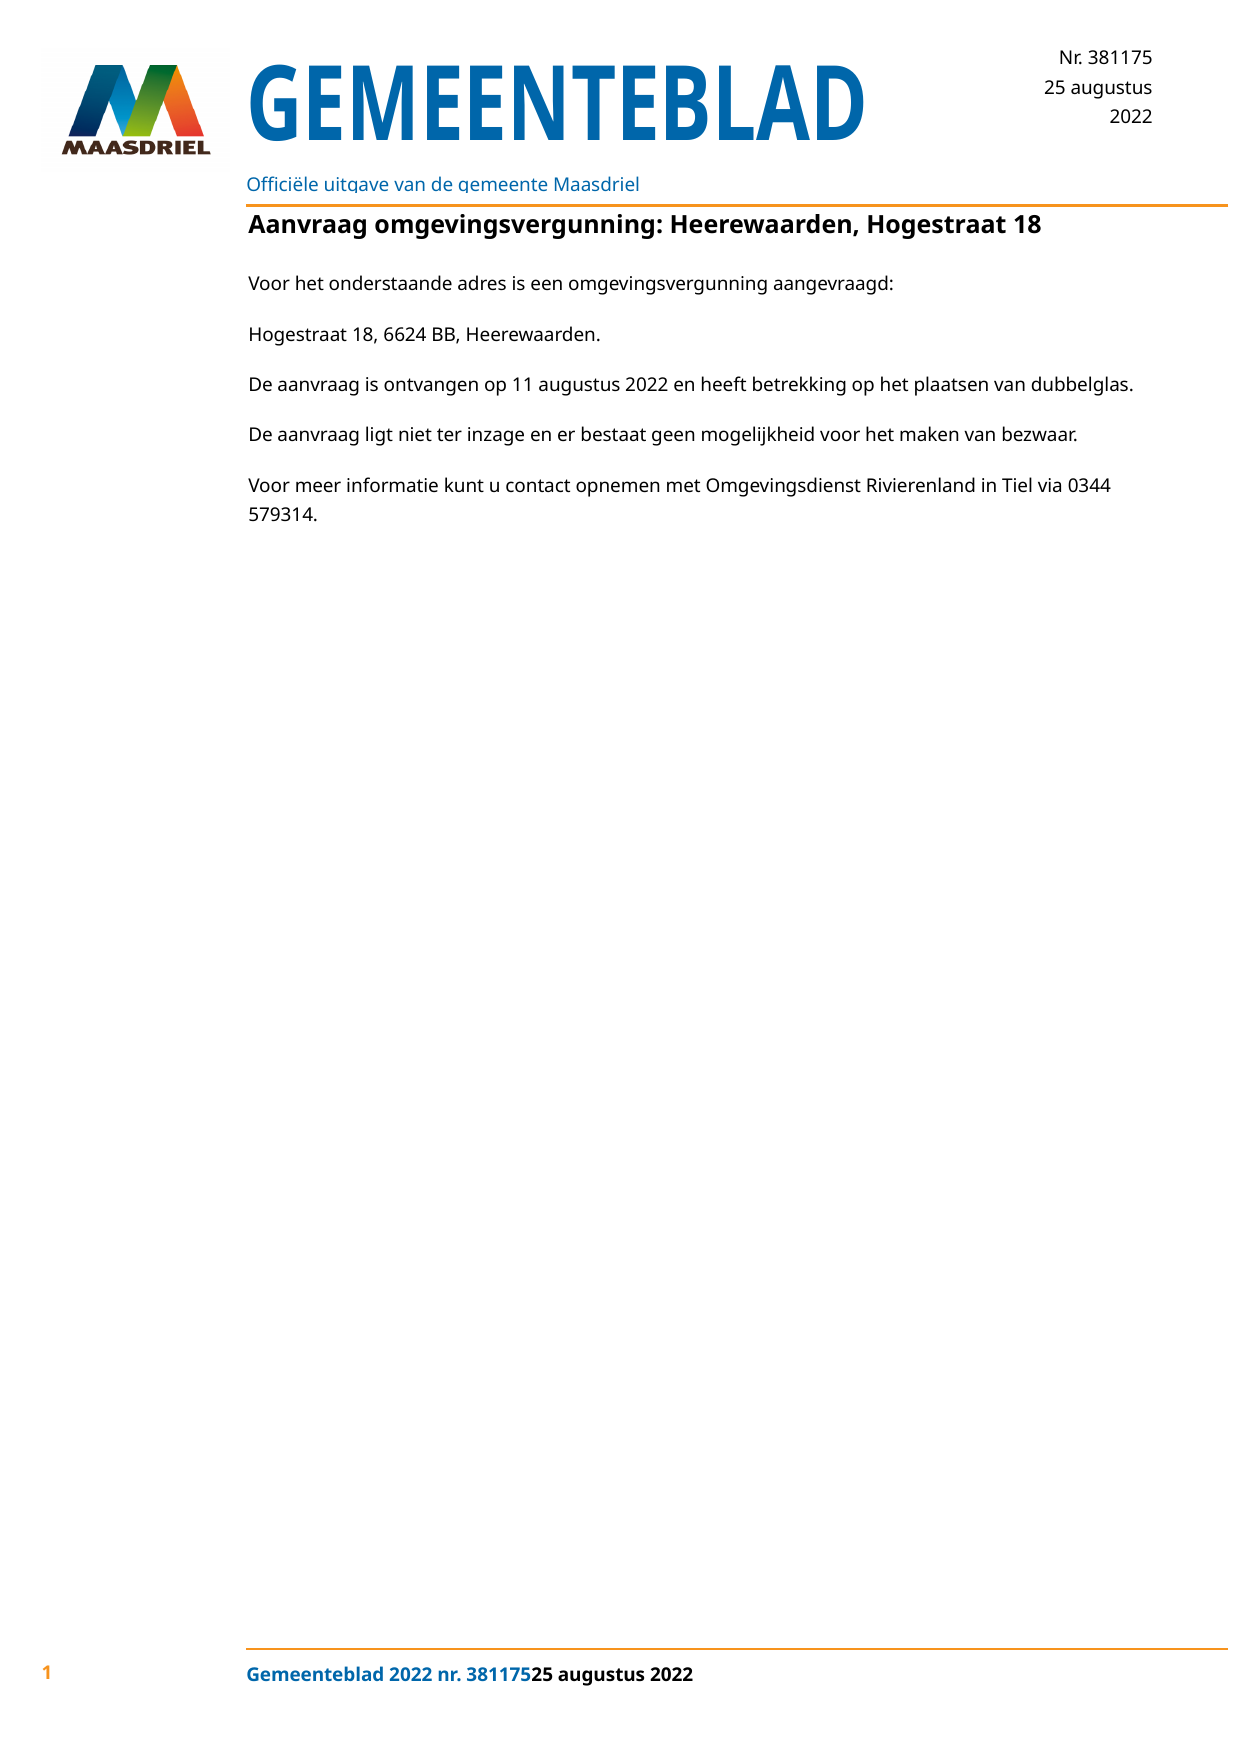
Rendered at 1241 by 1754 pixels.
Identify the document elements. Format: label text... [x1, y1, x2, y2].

text Aanvraag omgevingsvergunning: Heerewaarden, Hogestraat 18 [248, 207, 1152, 241]
text De aanvraag is ontvangen op 11 augustus 2022 en heeft betrekking op het plaatsen van dubbelglas. [248, 371, 1152, 397]
text Voor meer informatie kunt u contact opnemen met Omgevingsdienst Rivierenland in Tiel via 0344 579314. [248, 472, 1152, 527]
text Voor het onderstaande adres is een omgevingsvergunning aangevraagd: [248, 270, 1152, 296]
picture [41, 47, 231, 172]
text Hogestraat 18, 6624 BB, Heerewaarden. [248, 321, 1152, 346]
text De aanvraag ligt niet ter inzage en er bestaat geen mogelijkheid voor het maken van bezwaar. [248, 422, 1152, 447]
